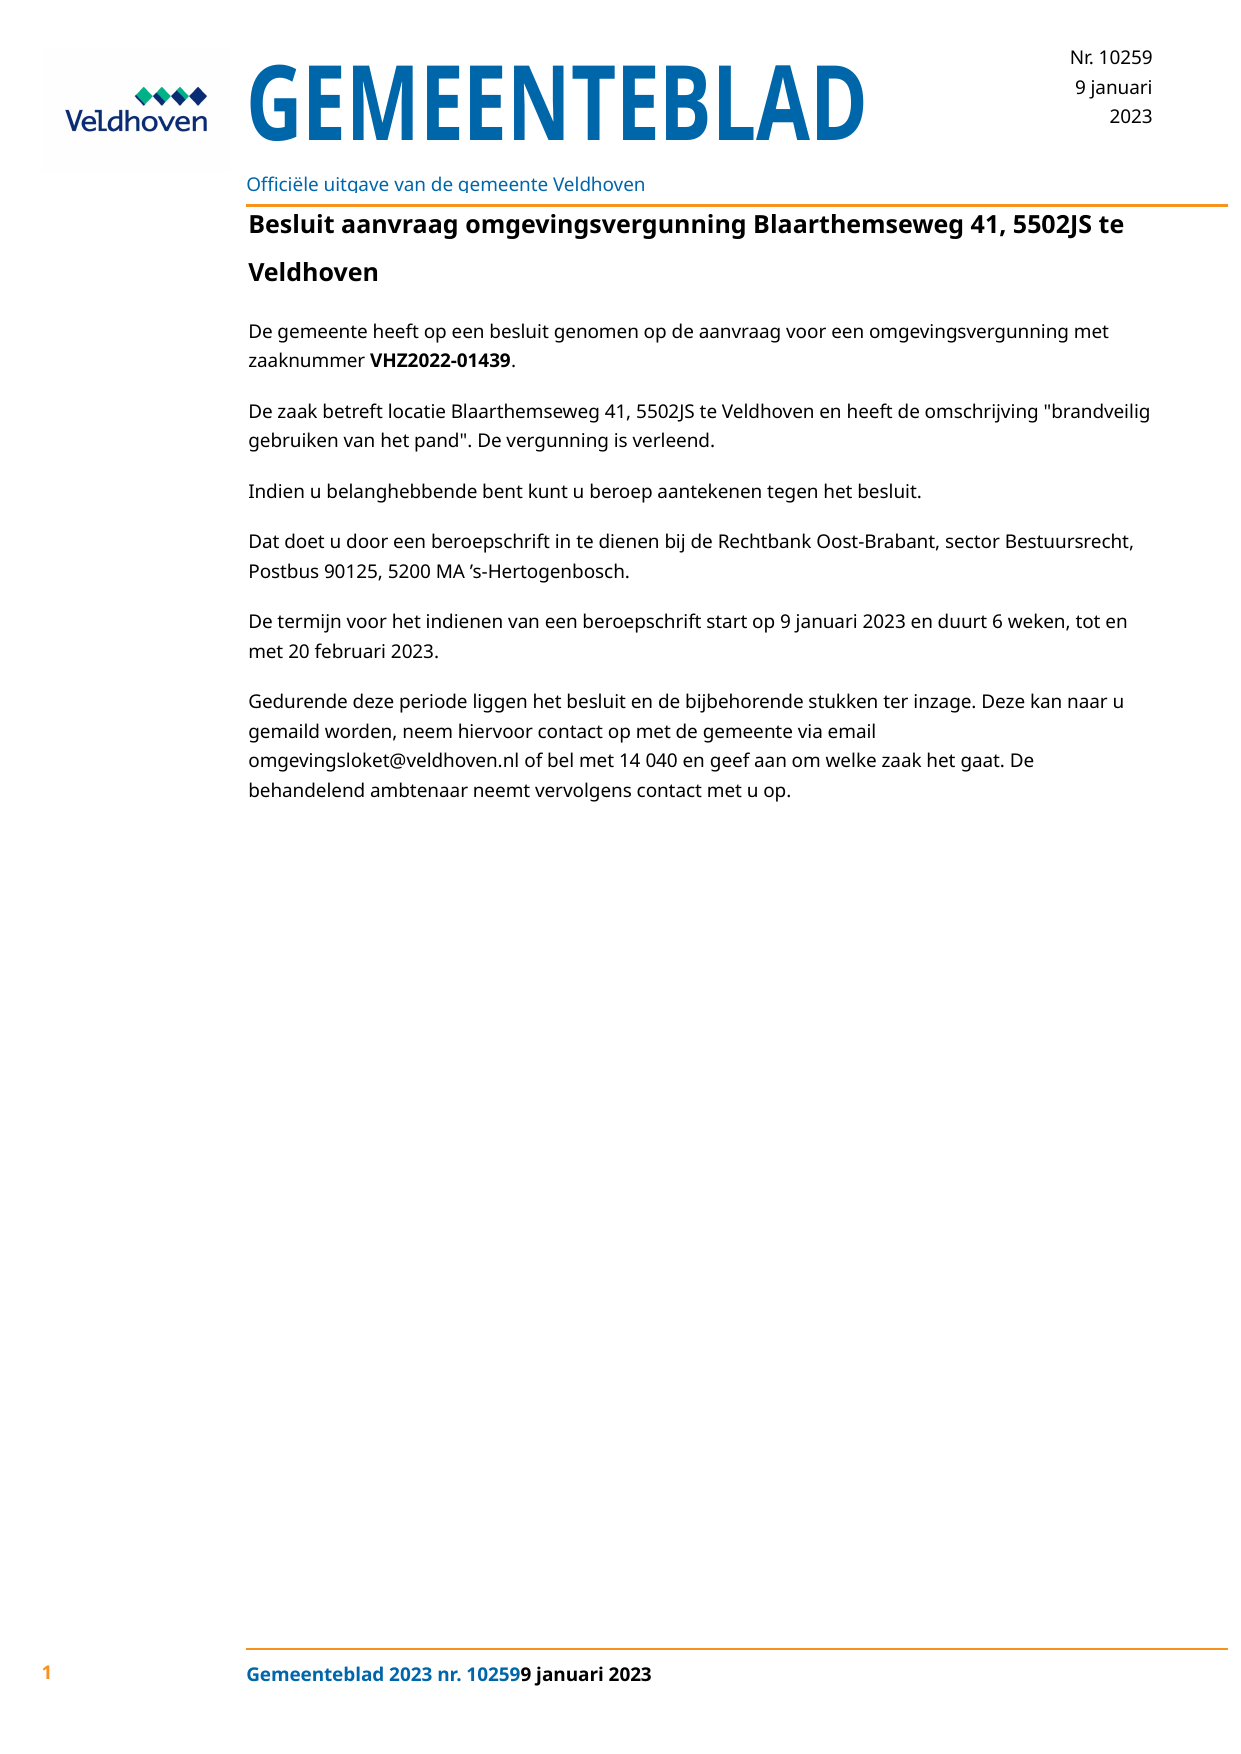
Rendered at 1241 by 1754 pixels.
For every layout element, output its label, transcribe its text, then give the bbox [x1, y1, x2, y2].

text De termijn voor het indienen van een beroepschrift start op 9 januari 2023 en duurt 6 weken, tot en met 20 februari 2023. [248, 608, 1152, 664]
text De gemeente heeft op een besluit genomen op de aanvraag voor een omgevingsvergunning met zaaknummer VHZ2022-01439. [248, 318, 1152, 373]
text Dat doet u door een beroepschrift in te dienen bij de Rechtbank Oost-Brabant, sector Bestuursrecht, Postbus 90125, 5200 MA ’s-Hertogenbosch. [248, 528, 1152, 584]
text Besluit aanvraag omgevingsvergunning Blaarthemseweg 41, 5502JS te Veldhoven [248, 207, 1152, 288]
text Indien u belanghebbende bent kunt u beroep aantekenen tegen het besluit. [248, 478, 1152, 504]
text Gedurende deze periode liggen het besluit en de bijbehorende stukken ter inzage. Deze kan naar u gemaild worden, neem hiervoor contact op met de gemeente via email omgevingsloket@veldhoven.nl of bel met 14 040 en geef aan om welke zaak het gaat. De behandelend ambtenaar neemt vervolgens contact met u op. [248, 688, 1152, 803]
text De zaak betreft locatie Blaarthemseweg 41, 5502JS te Veldhoven en heeft de omschrijving "brandveilig gebruiken van het pand". De vergunning is verleend. [248, 398, 1152, 453]
picture [41, 47, 231, 172]
